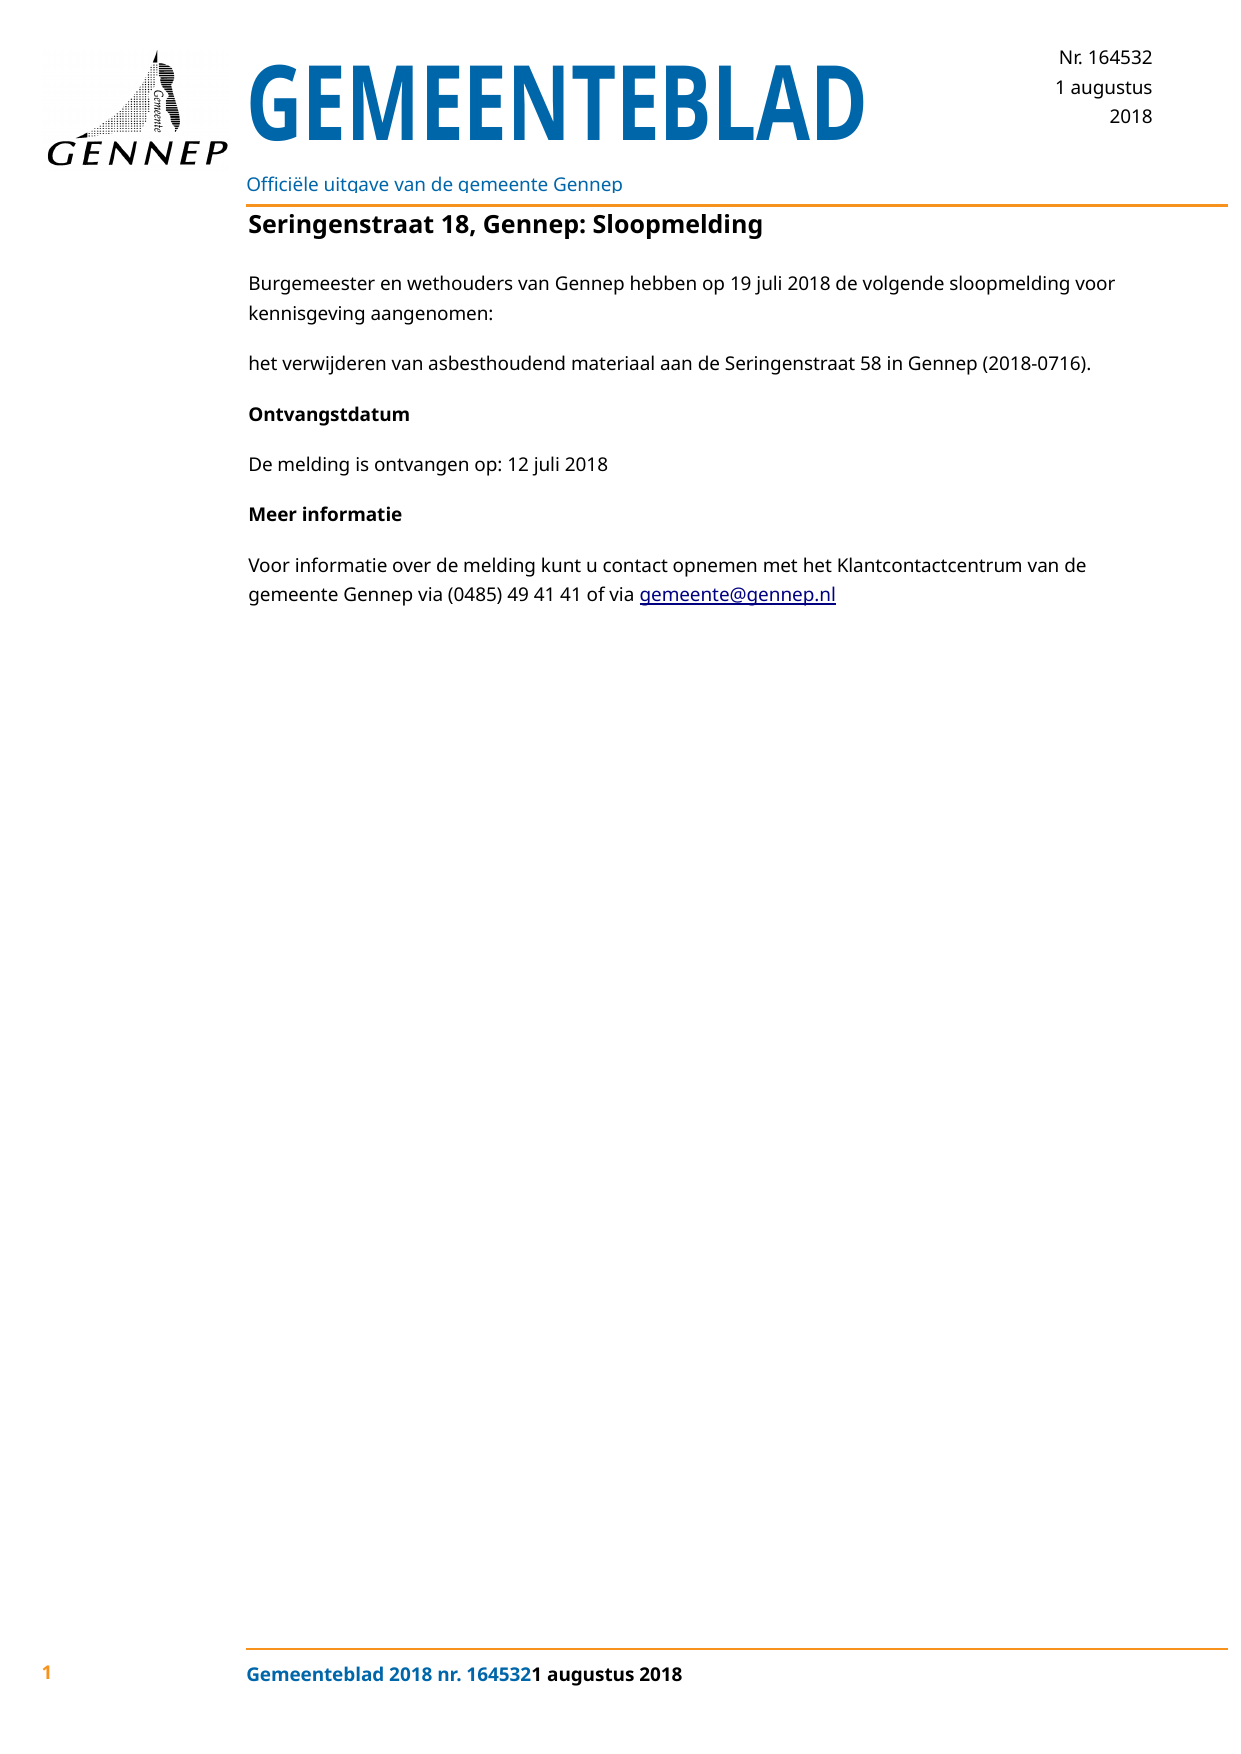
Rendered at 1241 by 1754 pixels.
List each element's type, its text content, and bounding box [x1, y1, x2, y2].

text Ontvangstdatum [248, 401, 1152, 426]
text Burgemeester en wethouders van Gennep hebben op 19 juli 2018 de volgende sloopmelding voor kennisgeving aangenomen: [248, 270, 1152, 326]
text Seringenstraat 18, Gennep: Sloopmelding [248, 207, 1152, 241]
text De melding is ontvangen op: 12 juli 2018 [248, 451, 1152, 477]
picture [41, 47, 231, 172]
text Meer informatie [248, 502, 1152, 527]
text het verwijderen van asbesthoudend materiaal aan de Seringenstraat 58 in Gennep (2018-0716). [248, 350, 1152, 376]
text Voor informatie over de melding kunt u contact opnemen met het Klantcontactcentrum van de gemeente Gennep via (0485) 49 41 41 of via gemeente@gennep.nl [248, 552, 1152, 607]
